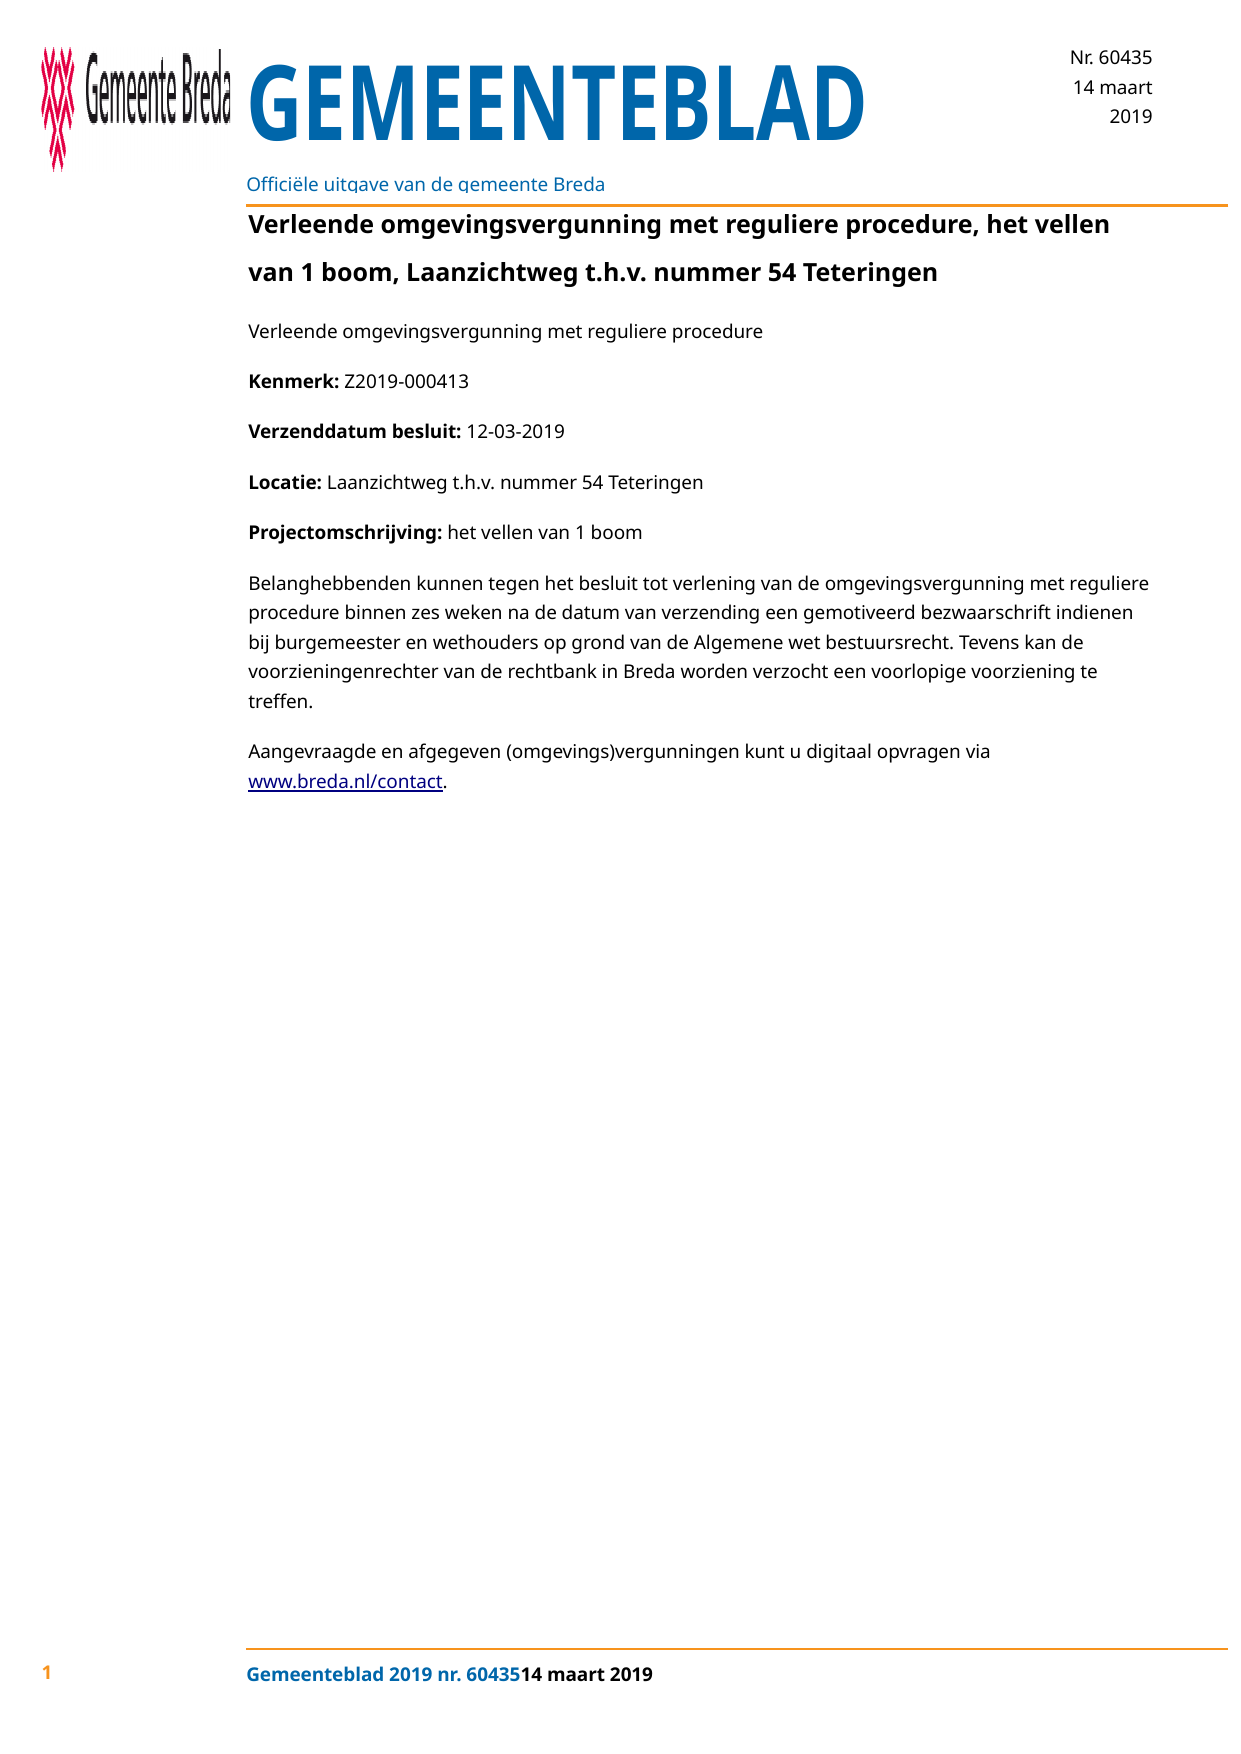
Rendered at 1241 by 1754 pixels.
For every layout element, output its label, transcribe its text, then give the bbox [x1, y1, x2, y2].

text Projectomschrijving: het vellen van 1 boom [248, 519, 1152, 545]
text Verleende omgevingsvergunning met reguliere procedure [248, 318, 1152, 344]
text Aangevraagde en afgegeven (omgevings)vergunningen kunt u digitaal opvragen via www.breda.nl/contact. [248, 739, 1152, 794]
text Verleende omgevingsvergunning met reguliere procedure, het vellen van 1 boom, Laanzichtweg t.h.v. nummer 54 Teteringen [248, 207, 1152, 288]
picture [41, 47, 231, 172]
text Belanghebbenden kunnen tegen het besluit tot verlening van de omgevingsvergunning met reguliere procedure binnen zes weken na de datum van verzending een gemotiveerd bezwaarschrift indienen bij burgemeester en wethouders op grond van de Algemene wet bestuursrecht. Tevens kan de voorzieningenrechter van de rechtbank in Breda worden verzocht een voorlopige voorziening te treffen. [248, 570, 1152, 714]
text Verzenddatum besluit: 12-03-2019 [248, 419, 1152, 444]
text Locatie: Laanzichtweg t.h.v. nummer 54 Teteringen [248, 469, 1152, 495]
text Kenmerk: Z2019-000413 [248, 368, 1152, 394]
